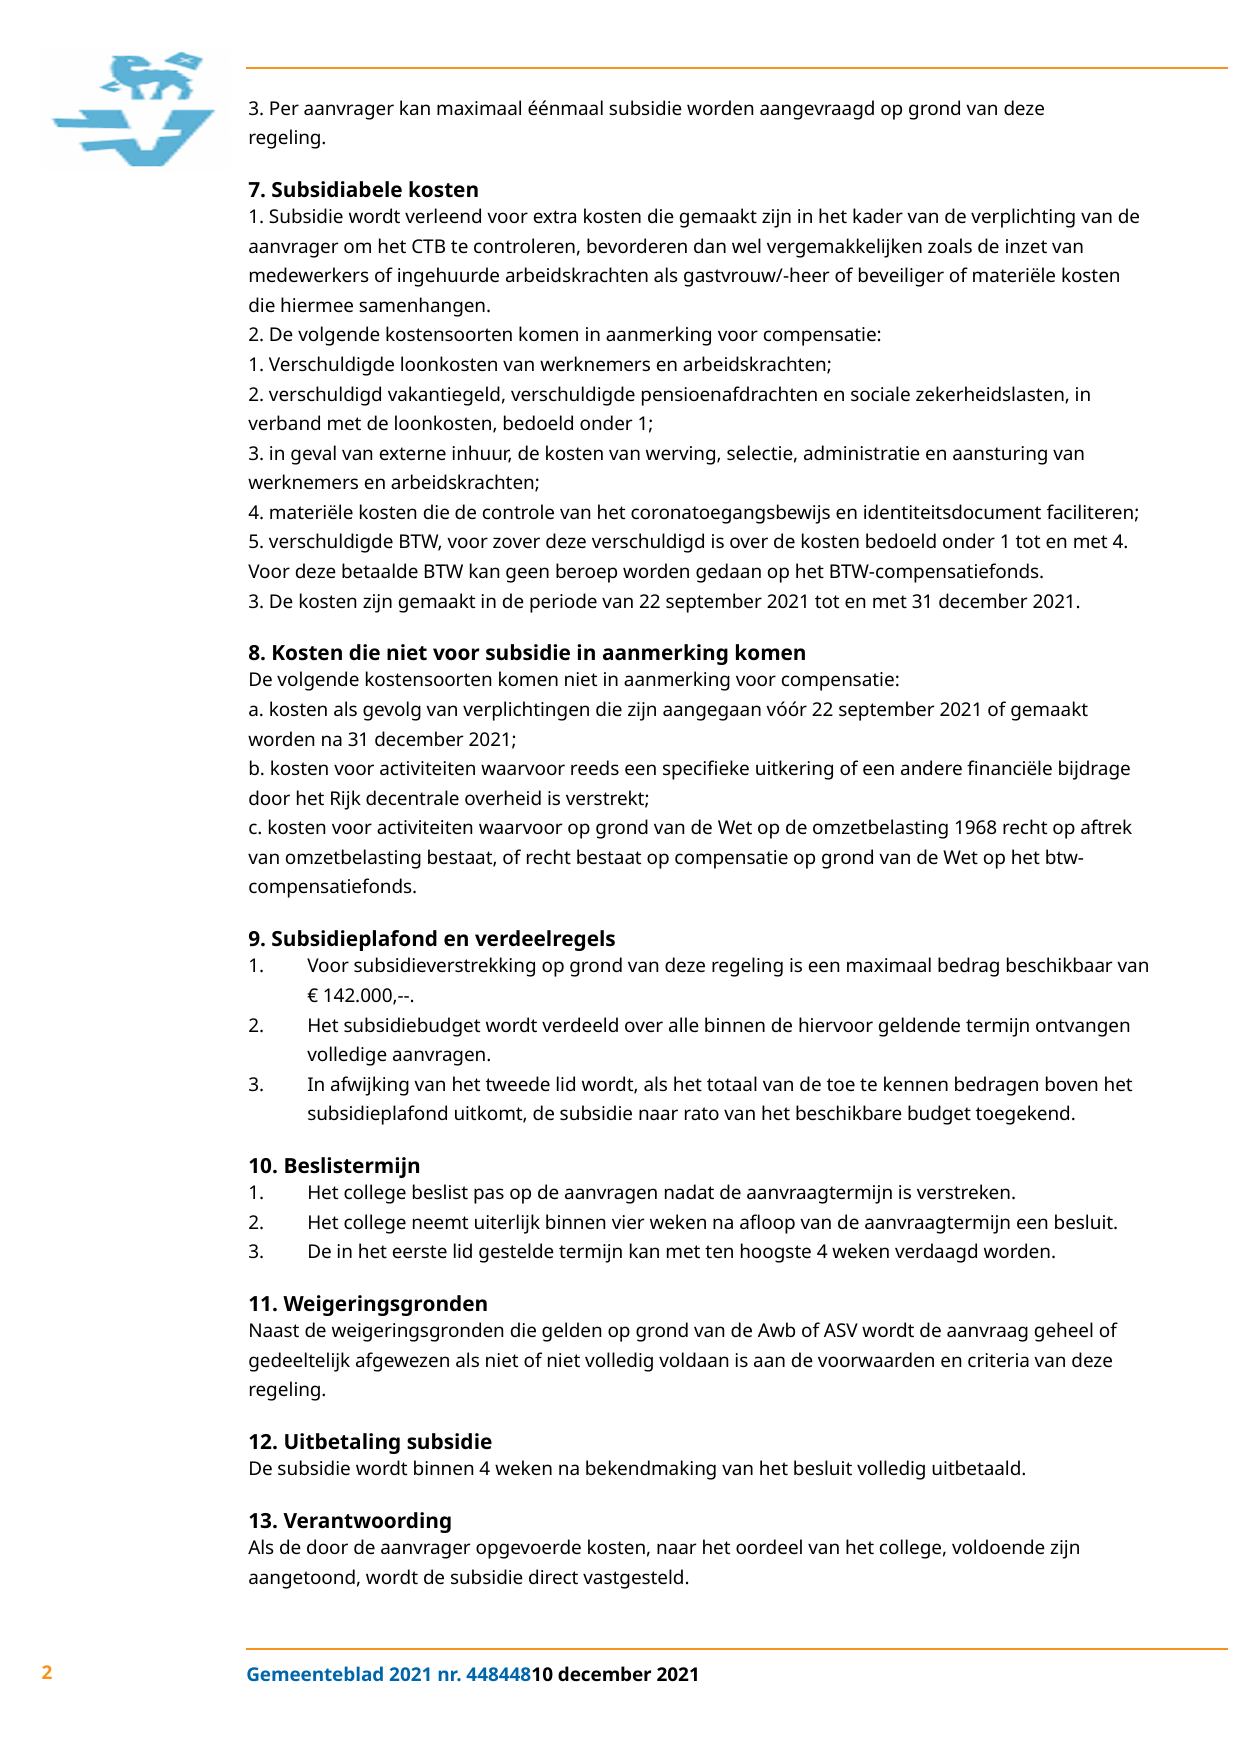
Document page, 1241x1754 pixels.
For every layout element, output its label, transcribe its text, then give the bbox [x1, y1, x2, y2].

text 7. Subsidiabele kosten [248, 175, 1152, 203]
text 10. Beslistermijn [248, 1151, 1152, 1179]
text a. kosten als gevolg van verplichtingen die zijn aangegaan vóór 22 september 2021 of gemaakt worden na 31 december 2021; [248, 696, 1152, 752]
text 1. Subsidie wordt verleend voor extra kosten die gemaakt zijn in het kader van de verplichting van de aanvrager om het CTB te controleren, bevorderen dan wel vergemakkelijken zoals de inzet van medewerkers of ingehuurde arbeidskrachten als gastvrouw/-heer of beveiliger of materiële kosten die hiermee samenhangen. [248, 203, 1152, 318]
text b. kosten voor activiteiten waarvoor reeds een specifieke uitkering of een andere financiële bijdrage door het Rijk decentrale overheid is verstrekt; [248, 755, 1152, 811]
text c. kosten voor activiteiten waarvoor op grond van de Wet op de omzetbelasting 1968 recht op aftrek van omzetbelasting bestaat, of recht bestaat op compensatie op grond van de Wet op het btw-compensatiefonds. [248, 814, 1152, 899]
text 9. Subsidieplafond en verdeelregels [248, 924, 1152, 953]
text 12. Uitbetaling subsidie [248, 1427, 1152, 1455]
text 11. Weigeringsgronden [248, 1289, 1152, 1317]
text Naast de weigeringsgronden die gelden op grond van de Awb of ASV wordt de aanvraag geheel of gedeeltelijk afgewezen als niet of niet volledig voldaan is aan de voorwaarden en criteria van deze regeling. [248, 1317, 1152, 1402]
text 13. Verantwoording [248, 1506, 1152, 1534]
text Als de door de aanvrager opgevoerde kosten, naar het oordeel van het college, voldoende zijn aangetoond, wordt de subsidie direct vastgesteld. [248, 1534, 1152, 1589]
text 1. Verschuldigde loonkosten van werknemers en arbeidskrachten; [248, 351, 1152, 377]
text 5. verschuldigde BTW, voor zover deze verschuldigd is over de kosten bedoeld onder 1 tot en met 4. Voor deze betaalde BTW kan geen beroep worden gedaan op het BTW-compensatiefonds. [248, 529, 1152, 584]
list De in het eerste lid gestelde termijn kan met ten hoogste 4 weken verdaagd worden. [248, 1238, 1152, 1264]
text 4. materiële kosten die de controle van het coronatoegangsbewijs en identiteitsdocument faciliteren; [248, 499, 1152, 525]
text 2. De volgende kostensoorten komen in aanmerking voor compensatie: [248, 322, 1152, 347]
text 2. verschuldigd vakantiegeld, verschuldigde pensioenafdrachten en sociale zekerheidslasten, in verband met de loonkosten, bedoeld onder 1; [248, 381, 1152, 436]
text De subsidie wordt binnen 4 weken na bekendmaking van het besluit volledig uitbetaald. [248, 1455, 1152, 1481]
list Het subsidiebudget wordt verdeeld over alle binnen de hiervoor geldende termijn ontvangen volledige aanvragen. [248, 1012, 1152, 1067]
list Voor subsidieverstrekking op grond van deze regeling is een maximaal bedrag beschikbaar van € 142.000,--. [248, 953, 1152, 1008]
text 3. Per aanvrager kan maximaal éénmaal subsidie worden aangevraagd op grond van deze [248, 95, 1152, 121]
text De volgende kostensoorten komen niet in aanmerking voor compensatie: [248, 667, 1152, 692]
text regeling. [248, 124, 1152, 150]
list In afwijking van het tweede lid wordt, als het totaal van de toe te kennen bedragen boven het subsidieplafond uitkomt, de subsidie naar rato van het beschikbare budget toegekend. [248, 1071, 1152, 1126]
text 3. in geval van externe inhuur, de kosten van werving, selectie, administratie en aansturing van werknemers en arbeidskrachten; [248, 440, 1152, 495]
text 3. De kosten zijn gemaakt in de periode van 22 september 2021 tot en met 31 december 2021. [248, 588, 1152, 613]
list Het college neemt uiterlijk binnen vier weken na afloop van de aanvraagtermijn een besluit. [248, 1209, 1152, 1235]
text 8. Kosten die niet voor subsidie in aanmerking komen [248, 638, 1152, 667]
list Het college beslist pas op de aanvragen nadat de aanvraagtermijn is verstreken. [248, 1179, 1152, 1205]
picture [41, 47, 231, 172]
